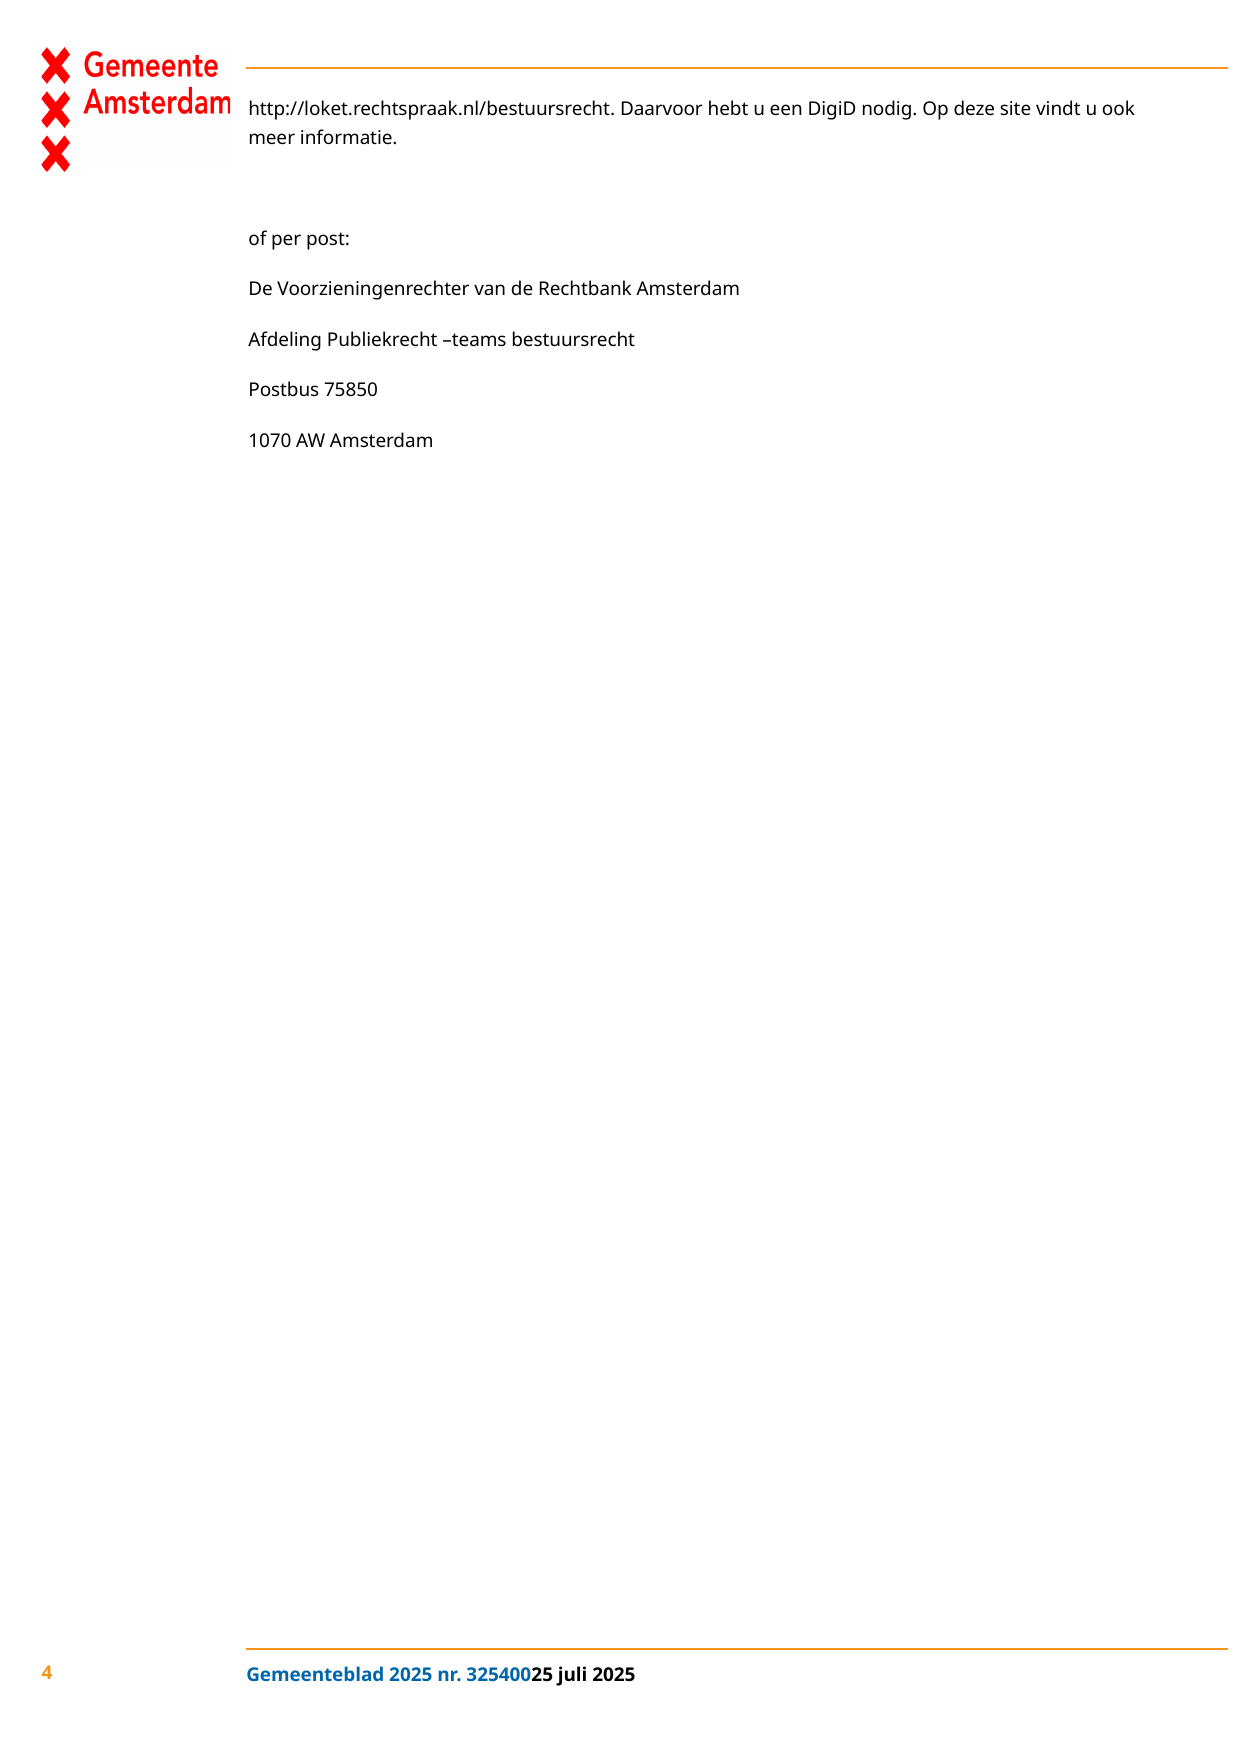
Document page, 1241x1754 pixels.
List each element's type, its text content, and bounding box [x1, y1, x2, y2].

text http://loket.rechtspraak.nl/bestuursrecht. Daarvoor hebt u een DigiD nodig. Op deze site vindt u ook meer informatie. [248, 95, 1152, 150]
text Afdeling Publiekrecht –teams bestuursrecht [248, 326, 1152, 352]
text Postbus 75850 [248, 376, 1152, 402]
text of per post: [248, 225, 1152, 251]
text 1070 AW Amsterdam [248, 427, 1152, 453]
text De Voorzieningenrechter van de Rechtbank Amsterdam [248, 276, 1152, 301]
picture [41, 47, 231, 172]
